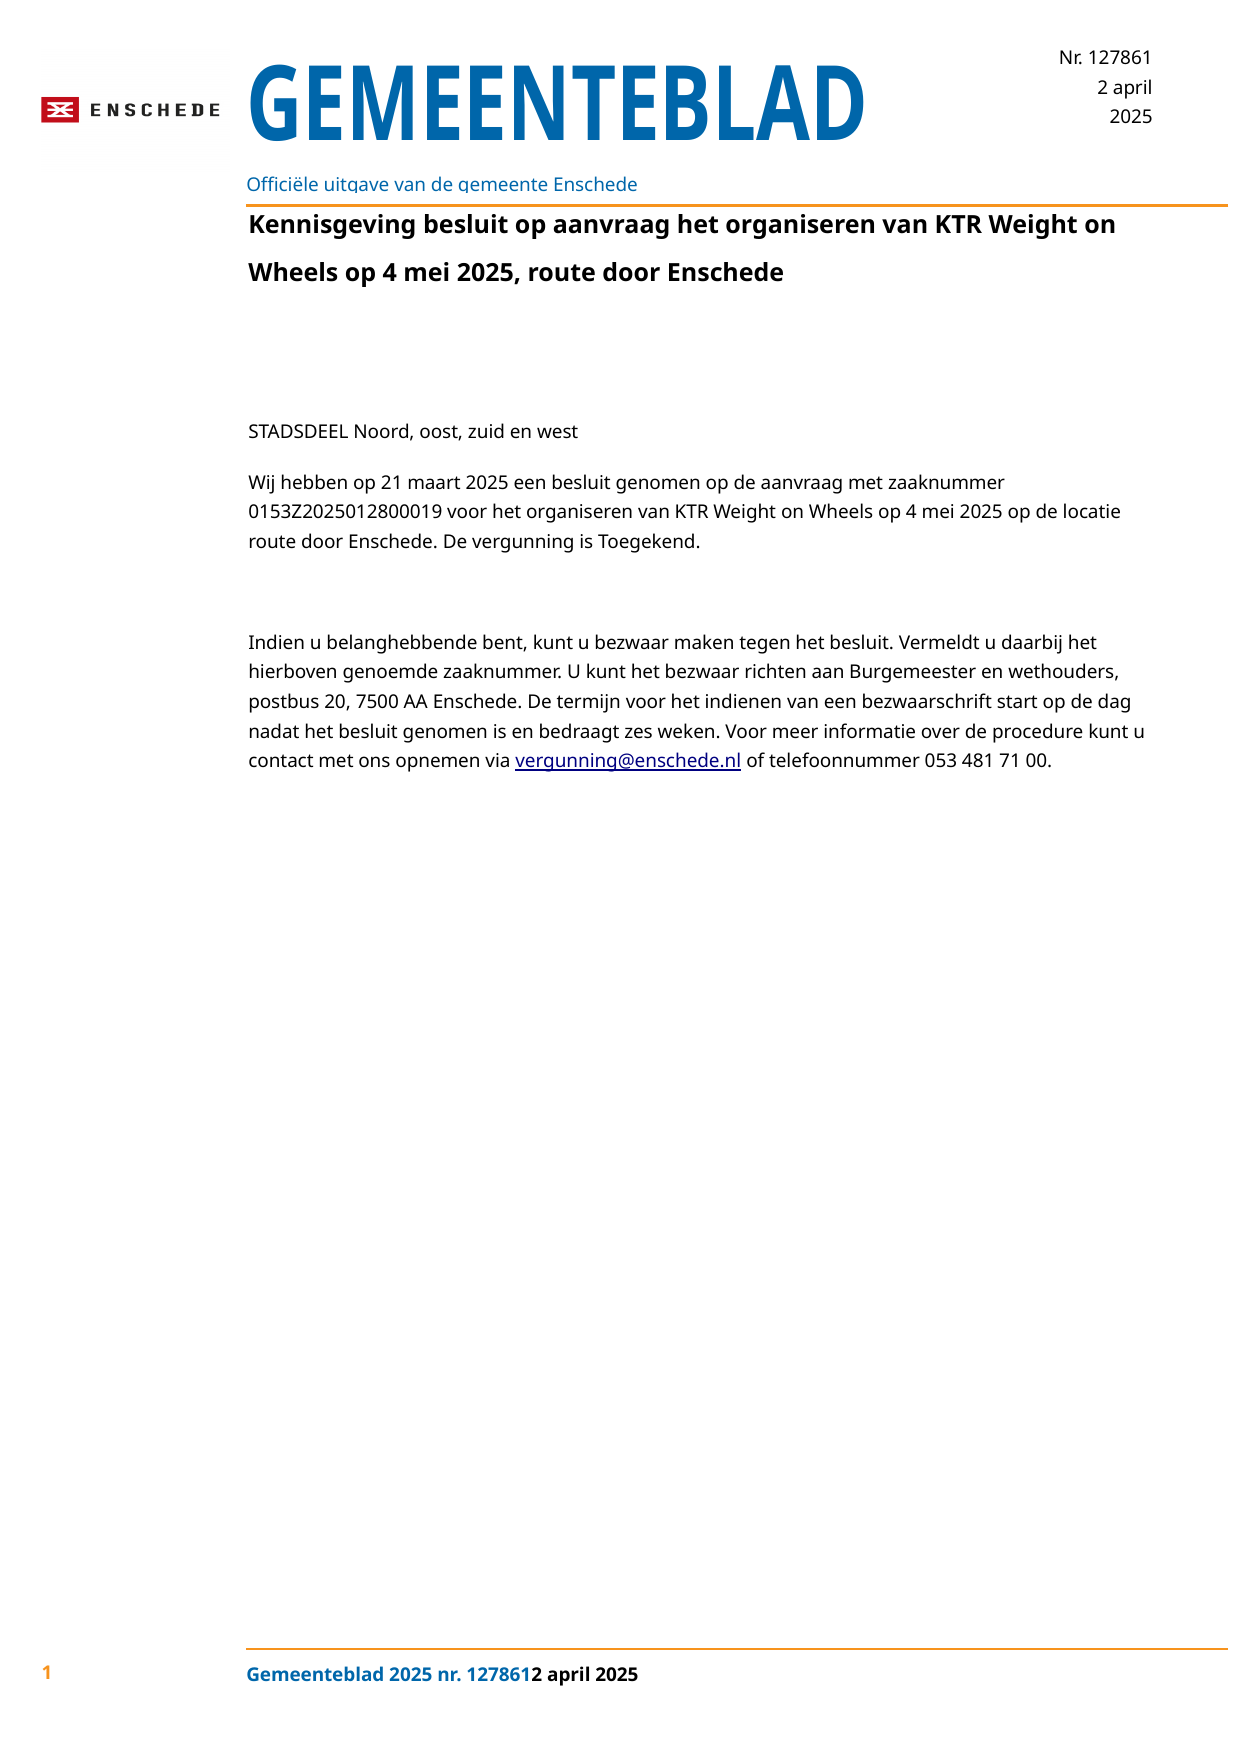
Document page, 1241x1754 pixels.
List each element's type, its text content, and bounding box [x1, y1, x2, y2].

picture [41, 47, 231, 172]
text STADSDEEL Noord, oost, zuid en west [248, 419, 1152, 444]
text Indien u belanghebbende bent, kunt u bezwaar maken tegen het besluit. Vermeldt u daarbij het hierboven genoemde zaaknummer. U kunt het bezwaar richten aan Burgemeester en wethouders, postbus 20, 7500 AA Enschede. De termijn voor het indienen van een bezwaarschrift start op de dag nadat het besluit genomen is en bedraagt zes weken. Voor meer informatie over de procedure kunt u contact met ons opnemen via vergunning@enschede.nl of telefoonnummer 053 481 71 00. [248, 629, 1152, 773]
text Kennisgeving besluit op aanvraag het organiseren van KTR Weight on Wheels op 4 mei 2025, route door Enschede [248, 207, 1152, 288]
text Wij hebben op 21 maart 2025 een besluit genomen op de aanvraag met zaaknummer 0153Z2025012800019 voor het organiseren van KTR Weight on Wheels op 4 mei 2025 op de locatie route door Enschede. De vergunning is Toegekend. [248, 469, 1152, 554]
